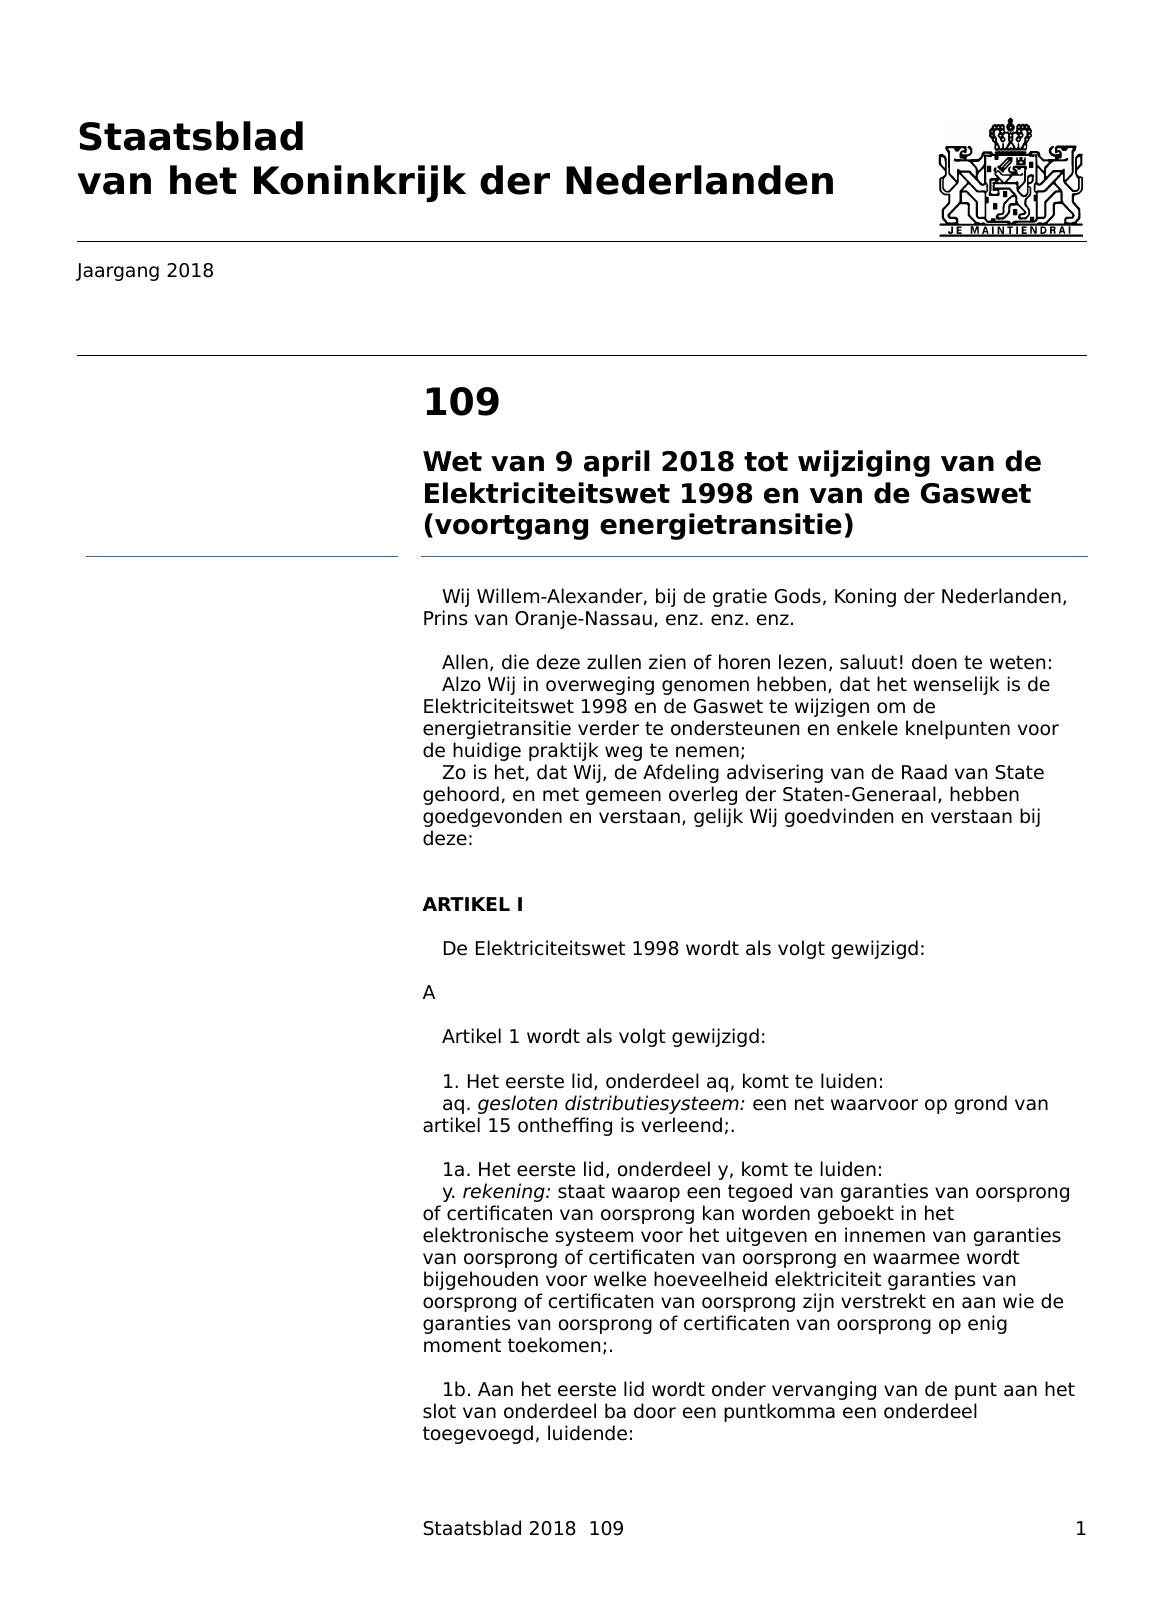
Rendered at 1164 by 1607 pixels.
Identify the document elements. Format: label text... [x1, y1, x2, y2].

text A [422, 982, 1087, 1004]
text 1b. Aan het eerste lid wordt onder vervanging van de punt aan het slot van onderdeel ba door een puntkomma een onderdeel toegevoegd, luidende: [422, 1379, 1087, 1445]
text 1. Het eerste lid, onderdeel aq, komt te luiden: [422, 1071, 1087, 1093]
table_cell Jaargang 2018 [77, 242, 1087, 355]
table_header [886, 100, 1087, 241]
picture [936, 115, 1087, 240]
text 1a. Het eerste lid, onderdeel y, komt te luiden: [422, 1159, 1087, 1181]
subtitle 109 [422, 381, 1087, 424]
text Zo is het, dat Wij, de Afdeling advisering van de Raad van State gehoord, en met gemeen overleg der Staten-Generaal, hebben goedgevonden en verstaan, gelijk Wij goedvinden en verstaan bij deze: [422, 762, 1087, 849]
text aq. gesloten distributiesysteem: een net waarvoor op grond van artikel 15 ontheffing is verleend;. [422, 1093, 1087, 1137]
text Artikel 1 wordt als volgt gewijzigd: [422, 1026, 1087, 1048]
text Allen, die deze zullen zien of horen lezen, saluut! doen te weten: [422, 652, 1087, 674]
text Wij Willem-Alexander, bij de gratie Gods, Koning der Nederlanden, Prins van Oranje-Nassau, enz. enz. enz. [422, 586, 1087, 629]
subtitle ARTIKEL I [422, 894, 1087, 916]
text De Elektriciteitswet 1998 wordt als volgt gewijzigd: [422, 938, 1087, 960]
text y. rekening: staat waarop een tegoed van garanties van oorsprong of certificaten van oorsprong kan worden geboekt in het elektronische systeem voor het uitgeven en innemen van garanties van oorsprong of certificaten van oorsprong en waarmee wordt bijgehouden voor welke hoeveelheid elektriciteit garanties van oorsprong of certificaten van oorsprong zijn verstrekt en aan wie de garanties van oorsprong of certificaten van oorsprong op enig moment toekomen;. [422, 1181, 1087, 1357]
table_header Staatsblad van het Koninkrijk der Nederlanden [77, 100, 886, 241]
text Alzo Wij in overweging genomen hebben, dat het wenselijk is de Elektriciteitswet 1998 en de Gaswet te wijzigen om de energietransitie verder te ondersteunen en enkele knelpunten voor de huidige praktijk weg te nemen; [422, 674, 1087, 762]
text Wet van 9 april 2018 tot wijziging van de Elektriciteitswet 1998 en van de Gaswet (voortgang energietransitie) [422, 447, 1087, 541]
